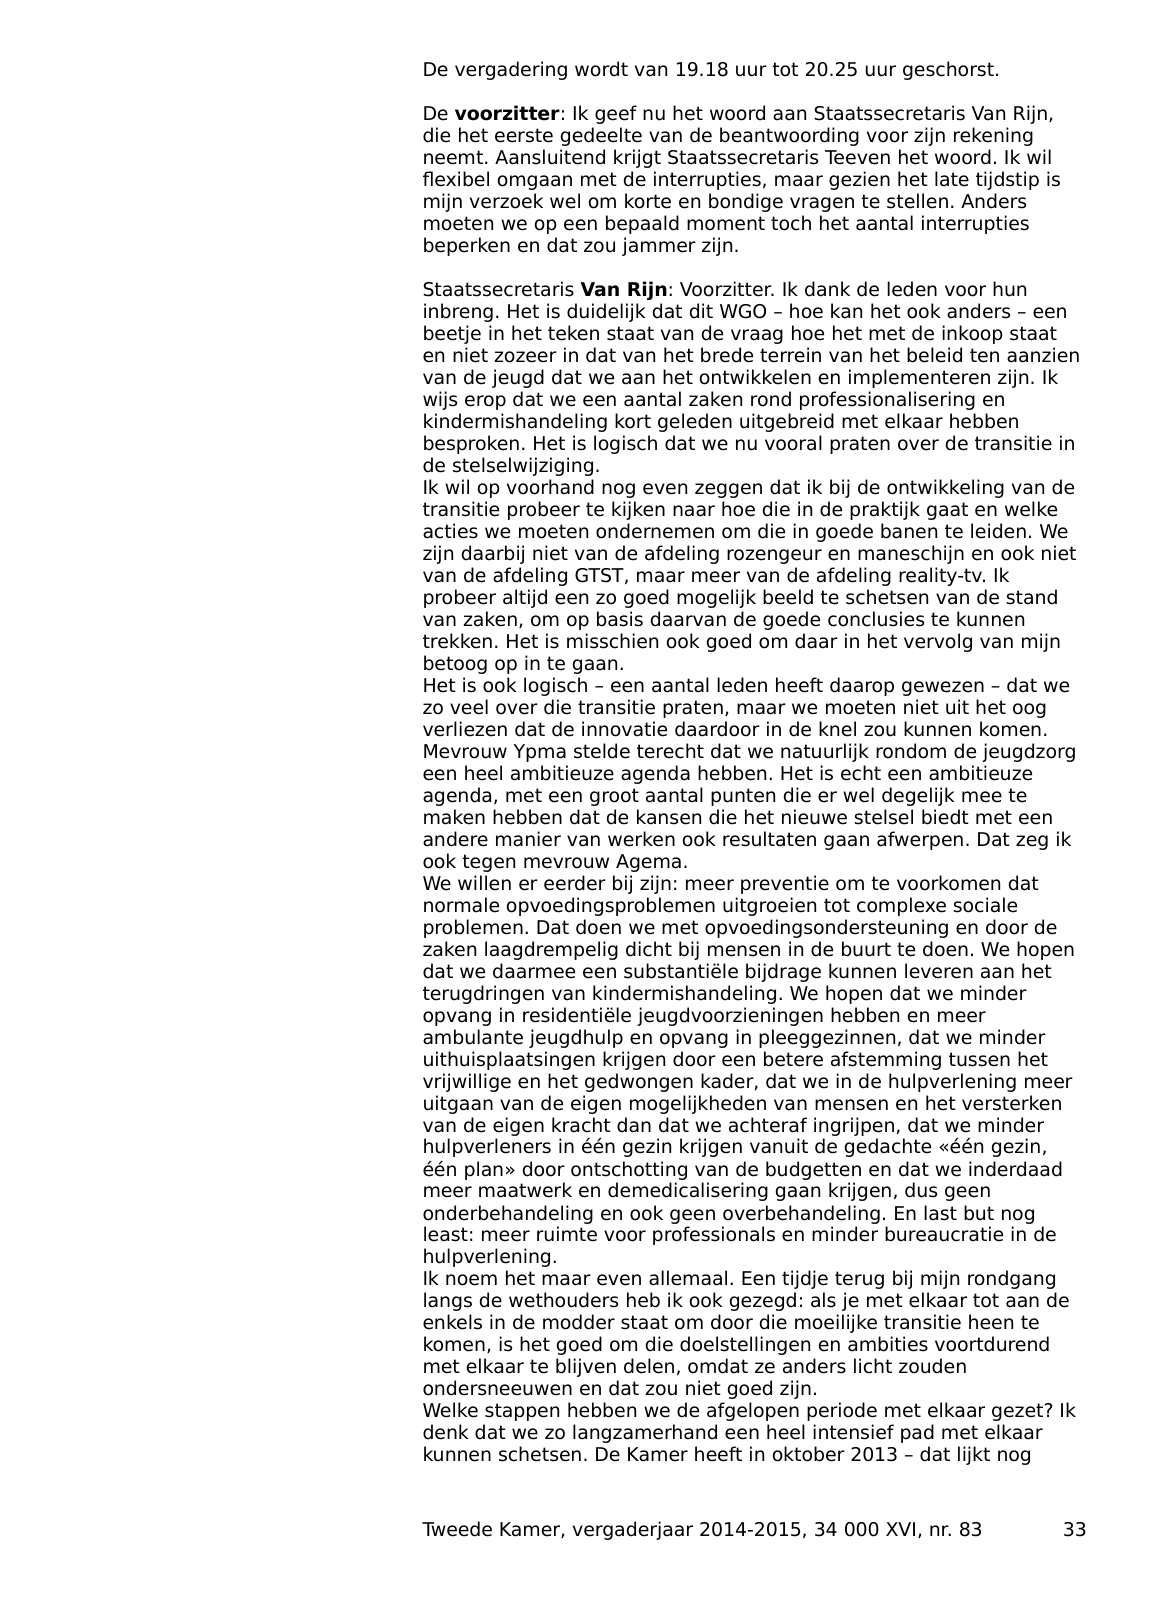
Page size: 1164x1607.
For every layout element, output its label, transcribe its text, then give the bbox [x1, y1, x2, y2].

text De vergadering wordt van 19.18 uur tot 20.25 uur geschorst. [422, 59, 1087, 81]
text De voorzitter: Ik geef nu het woord aan Staatssecretaris Van Rijn, die het eerste gedeelte van de beantwoording voor zijn rekening neemt. Aansluitend krijgt Staatssecretaris Teeven het woord. Ik wil flexibel omgaan met de interrupties, maar gezien het late tijdstip is mijn verzoek wel om korte en bondige vragen te stellen. Anders moeten we op een bepaald moment toch het aantal interrupties beperken en dat zou jammer zijn. [422, 103, 1087, 257]
text Ik wil op voorhand nog even zeggen dat ik bij de ontwikkeling van de transitie probeer te kijken naar hoe die in de praktijk gaat en welke acties we moeten ondernemen om die in goede banen te leiden. We zijn daarbij niet van de afdeling rozengeur en maneschijn en ook niet van de afdeling GTST, maar meer van de afdeling reality-tv. Ik probeer altijd een zo goed mogelijk beeld te schetsen van de stand van zaken, om op basis daarvan de goede conclusies te kunnen trekken. Het is misschien ook goed om daar in het vervolg van mijn betoog op in te gaan. [422, 477, 1087, 675]
text Ik noem het maar even allemaal. Een tijdje terug bij mijn rondgang langs de wethouders heb ik ook gezegd: als je met elkaar tot aan de enkels in de modder staat om door die moeilijke transitie heen te komen, is het goed om die doelstellingen en ambities voortdurend met elkaar te blijven delen, omdat ze anders licht zouden ondersneeuwen en dat zou niet goed zijn. [422, 1268, 1087, 1400]
text Het is ook logisch – een aantal leden heeft daarop gewezen – dat we zo veel over die transitie praten, maar we moeten niet uit het oog verliezen dat de innovatie daardoor in de knel zou kunnen komen. Mevrouw Ypma stelde terecht dat we natuurlijk rondom de jeugdzorg een heel ambitieuze agenda hebben. Het is echt een ambitieuze agenda, met een groot aantal punten die er wel degelijk mee te maken hebben dat de kansen die het nieuwe stelsel biedt met een andere manier van werken ook resultaten gaan afwerpen. Dat zeg ik ook tegen mevrouw Agema. [422, 675, 1087, 873]
text Welke stappen hebben we de afgelopen periode met elkaar gezet? Ik denk dat we zo langzamerhand een heel intensief pad met elkaar kunnen schetsen. De Kamer heeft in oktober 2013 – dat lijkt nog [422, 1400, 1087, 1466]
text Staatssecretaris Van Rijn: Voorzitter. Ik dank de leden voor hun inbreng. Het is duidelijk dat dit WGO – hoe kan het ook anders – een beetje in het teken staat van de vraag hoe het met de inkoop staat en niet zozeer in dat van het brede terrein van het beleid ten aanzien van de jeugd dat we aan het ontwikkelen en implementeren zijn. Ik wijs erop dat we een aantal zaken rond professionalisering en kindermishandeling kort geleden uitgebreid met elkaar hebben besproken. Het is logisch dat we nu vooral praten over de transitie in de stelselwijziging. [422, 279, 1087, 477]
text We willen er eerder bij zijn: meer preventie om te voorkomen dat normale opvoedingsproblemen uitgroeien tot complexe sociale problemen. Dat doen we met opvoedingsondersteuning en door de zaken laagdrempelig dicht bij mensen in de buurt te doen. We hopen dat we daarmee een substantiële bijdrage kunnen leveren aan het terugdringen van kindermishandeling. We hopen dat we minder opvang in residentiële jeugdvoorzieningen hebben en meer ambulante jeugdhulp en opvang in pleeggezinnen, dat we minder uithuisplaatsingen krijgen door een betere afstemming tussen het vrijwillige en het gedwongen kader, dat we in de hulpverlening meer uitgaan van de eigen mogelijkheden van mensen en het versterken van de eigen kracht dan dat we achteraf ingrijpen, dat we minder hulpverleners in één gezin krijgen vanuit de gedachte «één gezin, één plan» door ontschotting van de budgetten en dat we inderdaad meer maatwerk en demedicalisering gaan krijgen, dus geen onderbehandeling en ook geen overbehandeling. En last but nog least: meer ruimte voor professionals en minder bureaucratie in de hulpverlening. [422, 873, 1087, 1268]
